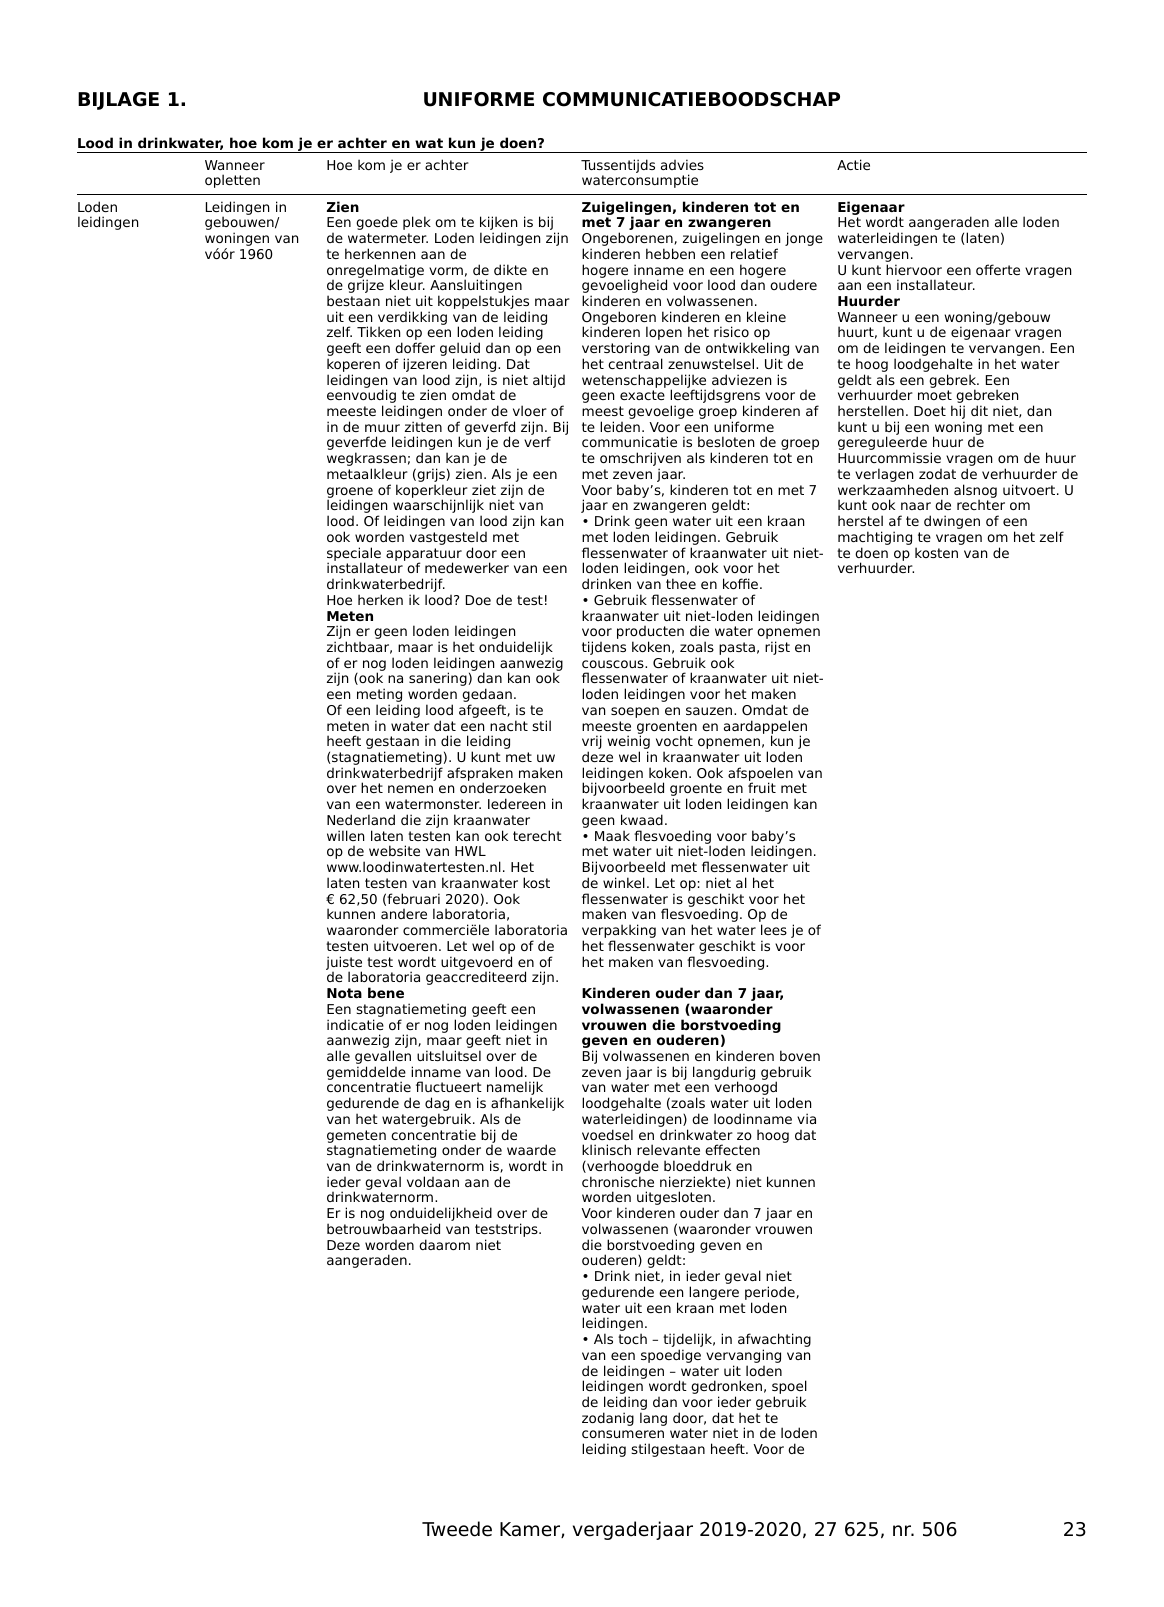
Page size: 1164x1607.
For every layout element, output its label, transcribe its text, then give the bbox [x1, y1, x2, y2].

table_cell [831, 986, 1087, 1458]
table_cell Hoe kom je er achter [320, 153, 576, 194]
table_cell Zuigelingen, kinderen tot en met 7 jaar en zwangeren Ongeborenen, zuigelingen en jonge kinderen hebben een relatief hogere inname en een hogere gevoeligheid voor lood dan oudere kinderen en volwassenen. Ongeboren kinderen en kleine kinderen lopen het risico op verstoring van de ontwikkeling van het centraal zenuwstelsel. Uit de wetenschappelijke adviezen is geen exacte leeftijdsgrens voor de meest gevoelige groep kinderen af te leiden. Voor een uniforme communicatie is besloten de groep te omschrijven als kinderen tot en met zeven jaar. Voor baby’s, kinderen tot en met 7 jaar en zwangeren geldt: • Drink geen water uit een kraan met loden leidingen. Gebruik flessenwater of kraanwater uit niet-loden leidingen, ook voor het drinken van thee en koffie. • Gebruik flessenwater of kraanwater uit niet-loden leidingen voor producten die water opnemen tijdens koken, zoals pasta, rijst en couscous. Gebruik ook flessenwater of kraanwater uit niet-loden leidingen voor het maken van soepen en sauzen. Omdat de meeste groenten en aardappelen vrij weinig vocht opnemen, kun je deze wel in kraanwater uit loden leidingen koken. Ook afspoelen van bijvoorbeeld groente en fruit met kraanwater uit loden leidingen kan geen kwaad. • Maak flesvoeding voor baby’s met water uit niet-loden leidingen. Bijvoorbeeld met flessenwater uit de winkel. Let op: niet al het flessenwater is geschikt voor het maken van flesvoeding. Op de verpakking van het water lees je of het flessenwater geschikt is voor het maken van flesvoeding. [576, 195, 831, 986]
table_cell Actie [831, 153, 1087, 194]
table_cell [198, 986, 320, 1458]
table_cell Eigenaar Het wordt aangeraden alle loden waterleidingen te (laten) vervangen. U kunt hiervoor een offerte vragen aan een installateur. Huurder Wanneer u een woning/gebouw huurt, kunt u de eigenaar vragen om de leidingen te vervangen. Een te hoog loodgehalte in het water geldt als een gebrek. Een verhuurder moet gebreken herstellen. Doet hij dit niet, dan kunt u bij een woning met een gereguleerde huur de Huurcommissie vragen om de huur te verlagen zodat de verhuurder de werkzaamheden alsnog uitvoert. U kunt ook naar de rechter om herstel af te dwingen of een machtiging te vragen om het zelf te doen op kosten van de verhuurder. [831, 195, 1087, 986]
table_cell Nota bene Een stagnatiemeting geeft een indicatie of er nog loden leidingen aanwezig zijn, maar geeft niet in alle gevallen uitsluitsel over de gemiddelde inname van lood. De concentratie fluctueert namelijk gedurende de dag en is afhankelijk van het watergebruik. Als de gemeten concentratie bij de stagnatiemeting onder de waarde van de drinkwaternorm is, wordt in ieder geval voldaan aan de drinkwaternorm. Er is nog onduidelijkheid over de betrouwbaarheid van teststrips. Deze worden daarom niet aangeraden. [320, 986, 576, 1458]
table_cell Wanneer opletten [198, 153, 320, 194]
table_cell Zien Een goede plek om te kijken is bij de watermeter. Loden leidingen zijn te herkennen aan de onregelmatige vorm, de dikte en de grijze kleur. Aansluitingen bestaan niet uit koppelstukjes maar uit een verdikking van de leiding zelf. Tikken op een loden leiding geeft een doffer geluid dan op een koperen of ijzeren leiding. Dat leidingen van lood zijn, is niet altijd eenvoudig te zien omdat de meeste leidingen onder de vloer of in de muur zitten of geverfd zijn. Bij geverfde leidingen kun je de verf wegkrassen; dan kan je de metaalkleur (grijs) zien. Als je een groene of koperkleur ziet zijn de leidingen waarschijnlijk niet van lood. Of leidingen van lood zijn kan ook worden vastgesteld met speciale apparatuur door een installateur of medewerker van een drinkwaterbedrijf. Hoe herken ik lood? Doe de test! Meten Zijn er geen loden leidingen zichtbaar, maar is het onduidelijk of er nog loden leidingen aanwezig zijn (ook na sanering) dan kan ook een meting worden gedaan. Of een leiding lood afgeeft, is te meten in water dat een nacht stil heeft gestaan in die leiding (stagnatiemeting). U kunt met uw drinkwaterbedrijf afspraken maken over het nemen en onderzoeken van een watermonster. Iedereen in Nederland die zijn kraanwater willen laten testen kan ook terecht op de website van HWL www.loodinwatertesten.nl. Het laten testen van kraanwater kost € 62,50 (februari 2020). Ook kunnen andere laboratoria, waaronder commerciële laboratoria testen uitvoeren. Let wel op of de juiste test wordt uitgevoerd en of de laboratoria geaccrediteerd zijn. [320, 195, 576, 986]
table_cell Leidingen in gebouwen/ woningen van vóór 1960 [198, 195, 320, 986]
table_cell [77, 986, 198, 1458]
table_cell [77, 153, 198, 194]
subtitle BIJLAGE 1. UNIFORME COMMUNICATIEBOODSCHAP [77, 89, 1087, 111]
table_cell Kinderen ouder dan 7 jaar, volwassenen (waaronder vrouwen die borstvoeding geven en ouderen) Bij volwassenen en kinderen boven zeven jaar is bij langdurig gebruik van water met een verhoogd loodgehalte (zoals water uit loden waterleidingen) de loodinname via voedsel en drinkwater zo hoog dat klinisch relevante effecten (verhoogde bloeddruk en chronische nierziekte) niet kunnen worden uitgesloten. Voor kinderen ouder dan 7 jaar en volwassenen (waaronder vrouwen die borstvoeding geven en ouderen) geldt: • Drink niet, in ieder geval niet gedurende een langere periode, water uit een kraan met loden leidingen. • Als toch – tijdelijk, in afwachting van een spoedige vervanging van de leidingen – water uit loden leidingen wordt gedronken, spoel de leiding dan voor ieder gebruik zodanig lang door, dat het te consumeren water niet in de loden leiding stilgestaan heeft. Voor de [576, 986, 831, 1458]
table_cell Loden leidingen [77, 195, 198, 986]
table_header Lood in drinkwater, hoe kom je er achter en wat kun je doen? [77, 136, 1087, 152]
table_cell Tussentijds advies waterconsumptie [576, 153, 831, 194]
